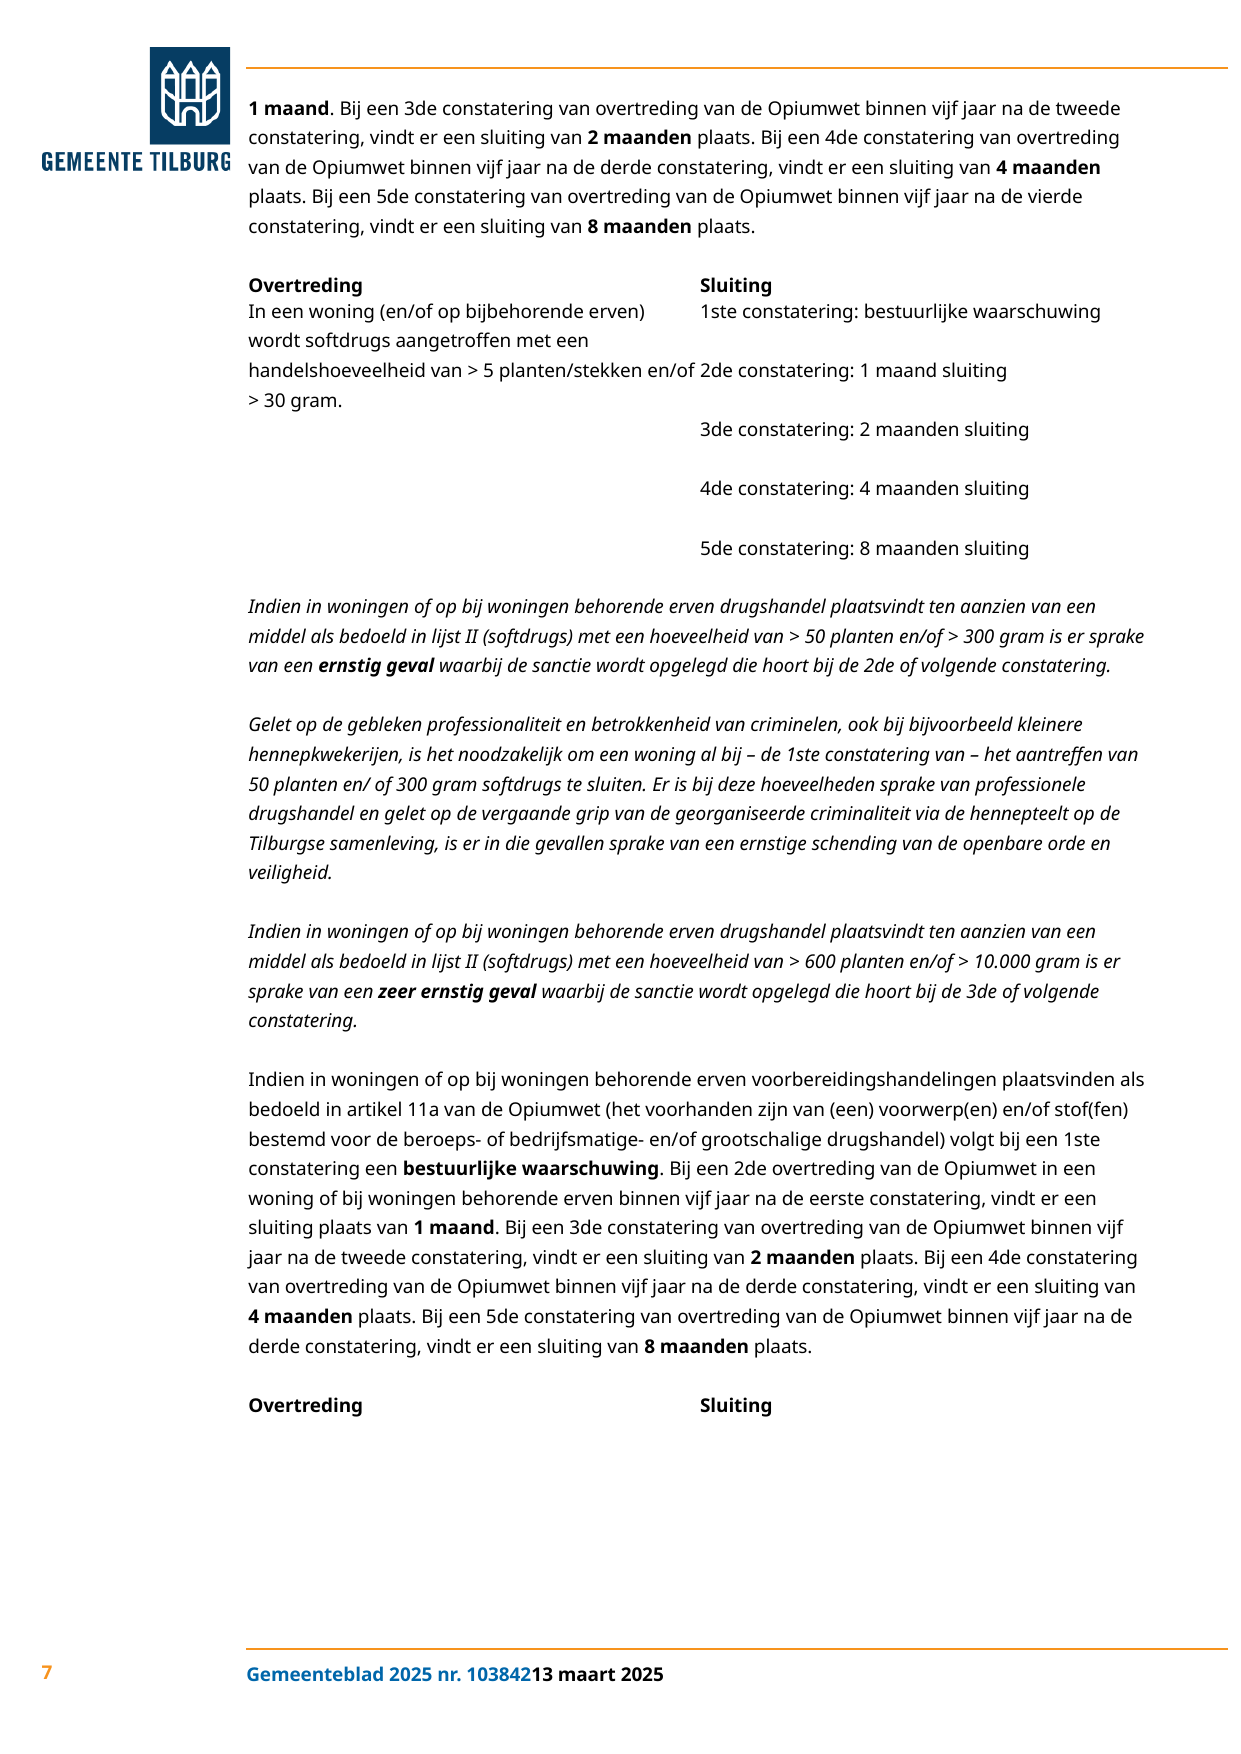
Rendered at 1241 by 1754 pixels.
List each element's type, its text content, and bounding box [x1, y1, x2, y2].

picture [41, 47, 231, 172]
text Indien in woningen of op bij woningen behorende erven voorbereidingshandelingen plaatsvinden als bedoeld in artikel 11a van de Opiumwet (het voorhanden zijn van (een) voorwerp(en) en/of stof(fen) bestemd voor de beroeps- of bedrijfsmatige- en/of grootschalige drugshandel) volgt bij een 1ste constatering een bestuurlijke waarschuwing. Bij een 2de overtreding van de Opiumwet in een woning of bij woningen behorende erven binnen vijf jaar na de eerste constatering, vindt er een sluiting plaats van 1 maand. Bij een 3de constatering van overtreding van de Opiumwet binnen vijf jaar na de tweede constatering, vindt er een sluiting van 2 maanden plaats. Bij een 4de constatering van overtreding van de Opiumwet binnen vijf jaar na de derde constatering, vindt er een sluiting van 4 maanden plaats. Bij een 5de constatering van overtreding van de Opiumwet binnen vijf jaar na de derde constatering, vindt er een sluiting van 8 maanden plaats. [248, 1067, 1152, 1359]
table_cell In een woning (en/of op bijbehorende erven) wordt softdrugs aangetroffen met een handelshoeveelheid van > 5 planten/stekken en/of > 30 gram. [248, 298, 700, 561]
text Gelet op de gebleken professionaliteit en betrokkenheid van criminelen, ook bij bijvoorbeeld kleinere hennepkwekerijen, is het noodzakelijk om een woning al bij – de 1ste constatering van – het aantreffen van 50 planten en/ of 300 gram softdrugs te sluiten. Er is bij deze hoeveelheden sprake van professionele drugshandel en gelet op de vergaande grip van de georganiseerde criminaliteit via de hennepteelt op de Tilburgse samenleving, is er in die gevallen sprake van een ernstige schending van de openbare orde en veiligheid. [248, 712, 1152, 885]
table_header Sluiting [700, 273, 1152, 298]
table_header Overtreding [248, 273, 700, 298]
text 1 maand. Bij een 3de constatering van overtreding van de Opiumwet binnen vijf jaar na de tweede constatering, vindt er een sluiting van 2 maanden plaats. Bij een 4de constatering van overtreding van de Opiumwet binnen vijf jaar na de derde constatering, vindt er een sluiting van 4 maanden plaats. Bij een 5de constatering van overtreding van de Opiumwet binnen vijf jaar na de vierde constatering, vindt er een sluiting van 8 maanden plaats. [248, 95, 1152, 239]
table_header Sluiting [700, 1392, 1152, 1418]
text Indien in woningen of op bij woningen behorende erven drugshandel plaatsvindt ten aanzien van een middel als bedoeld in lijst II (softdrugs) met een hoeveelheid van > 50 planten en/of > 300 gram is er sprake van een ernstig geval waarbij de sanctie wordt opgelegd die hoort bij de 2de of volgende constatering. [248, 593, 1152, 678]
table_header Overtreding [248, 1392, 700, 1418]
text Indien in woningen of op bij woningen behorende erven drugshandel plaatsvindt ten aanzien van een middel als bedoeld in lijst II (softdrugs) met een hoeveelheid van > 600 planten en/of > 10.000 gram is er sprake van een zeer ernstig geval waarbij de sanctie wordt opgelegd die hoort bij de 3de of volgende constatering. [248, 919, 1152, 1033]
table_cell 1ste constatering: bestuurlijke waarschuwing 2de constatering: 1 maand sluiting 3de constatering: 2 maanden sluiting 4de constatering: 4 maanden sluiting 5de constatering: 8 maanden sluiting [700, 298, 1152, 561]
